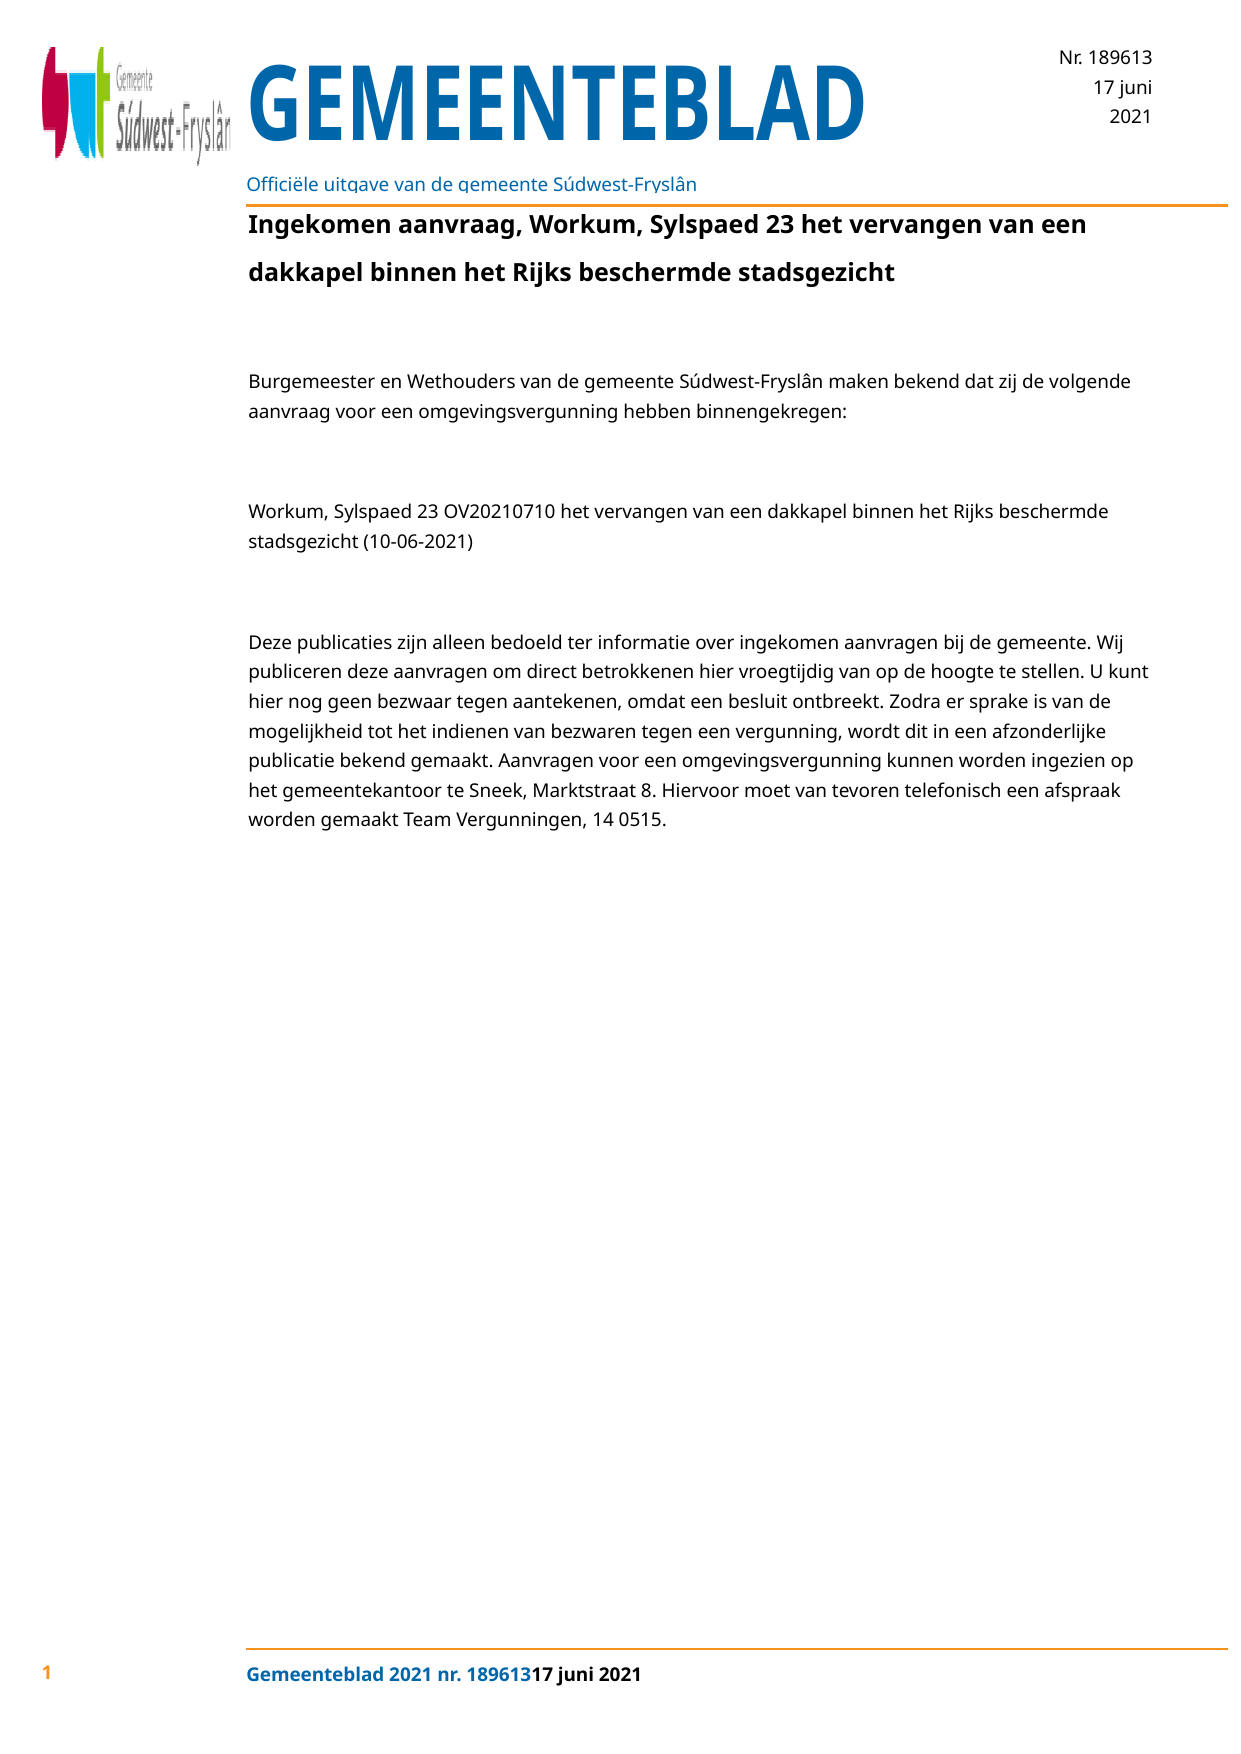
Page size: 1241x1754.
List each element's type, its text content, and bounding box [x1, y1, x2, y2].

text Workum, Sylspaed 23 OV20210710 het vervangen van een dakkapel binnen het Rijks beschermde stadsgezicht (10-06-2021) [248, 499, 1152, 554]
picture [41, 47, 231, 172]
text Deze publicaties zijn alleen bedoeld ter informatie over ingekomen aanvragen bij de gemeente. Wij publiceren deze aanvragen om direct betrokkenen hier vroegtijdig van op de hoogte te stellen. U kunt hier nog geen bezwaar tegen aantekenen, omdat een besluit ontbreekt. Zodra er sprake is van de mogelijkheid tot het indienen van bezwaren tegen een vergunning, wordt dit in een afzonderlijke publicatie bekend gemaakt. Aanvragen voor een omgevingsvergunning kunnen worden ingezien op het gemeentekantoor te Sneek, Marktstraat 8. Hiervoor moet van tevoren telefonisch een afspraak worden gemaakt Team Vergunningen, 14 0515. [248, 629, 1152, 832]
text Burgemeester en Wethouders van de gemeente Súdwest-Fryslân maken bekend dat zij de volgende aanvraag voor een omgevingsvergunning hebben binnengekregen: [248, 368, 1152, 424]
text Ingekomen aanvraag, Workum, Sylspaed 23 het vervangen van een dakkapel binnen het Rijks beschermde stadsgezicht [248, 207, 1152, 288]
